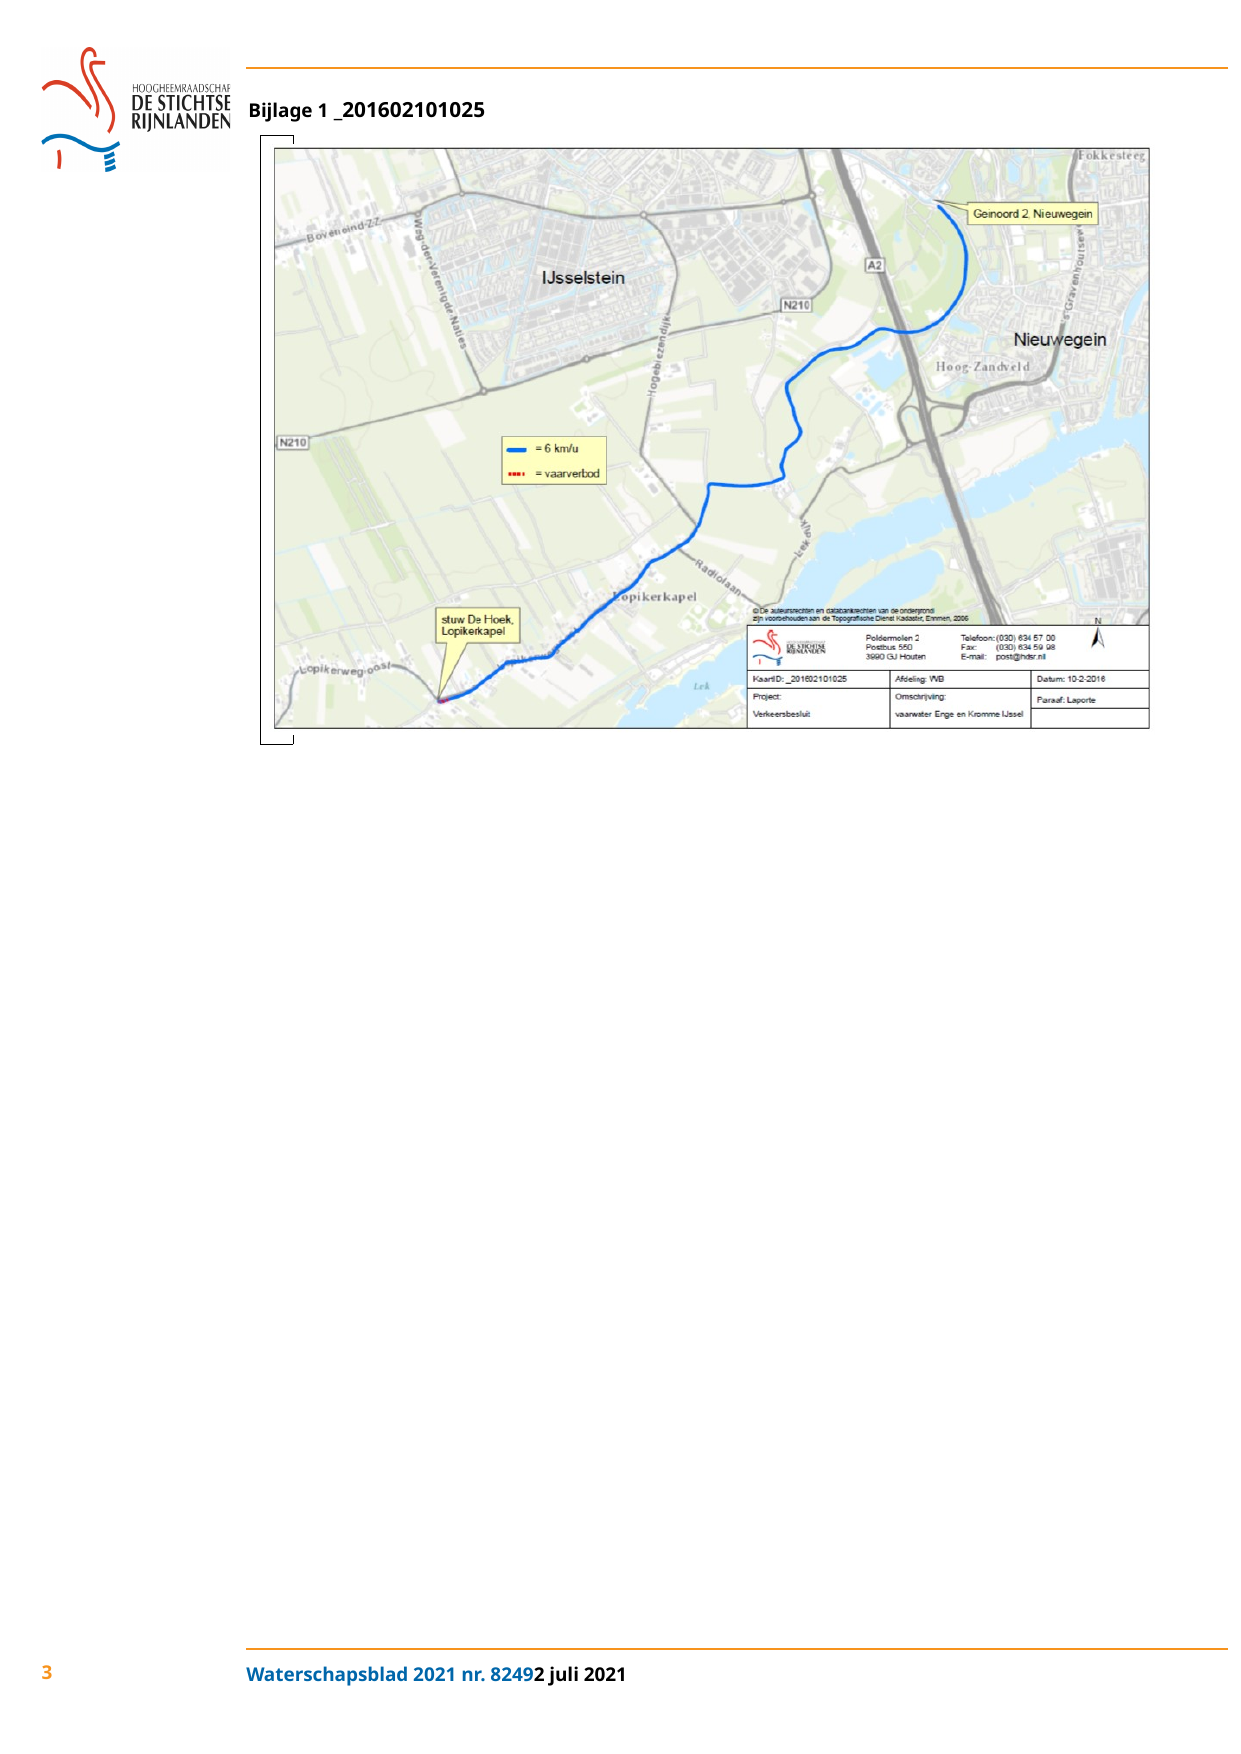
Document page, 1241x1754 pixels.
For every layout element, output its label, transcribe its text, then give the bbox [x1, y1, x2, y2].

text Bijlage 1 _201602101025 [248, 95, 1152, 123]
picture [268, 144, 1155, 735]
picture [41, 47, 231, 172]
